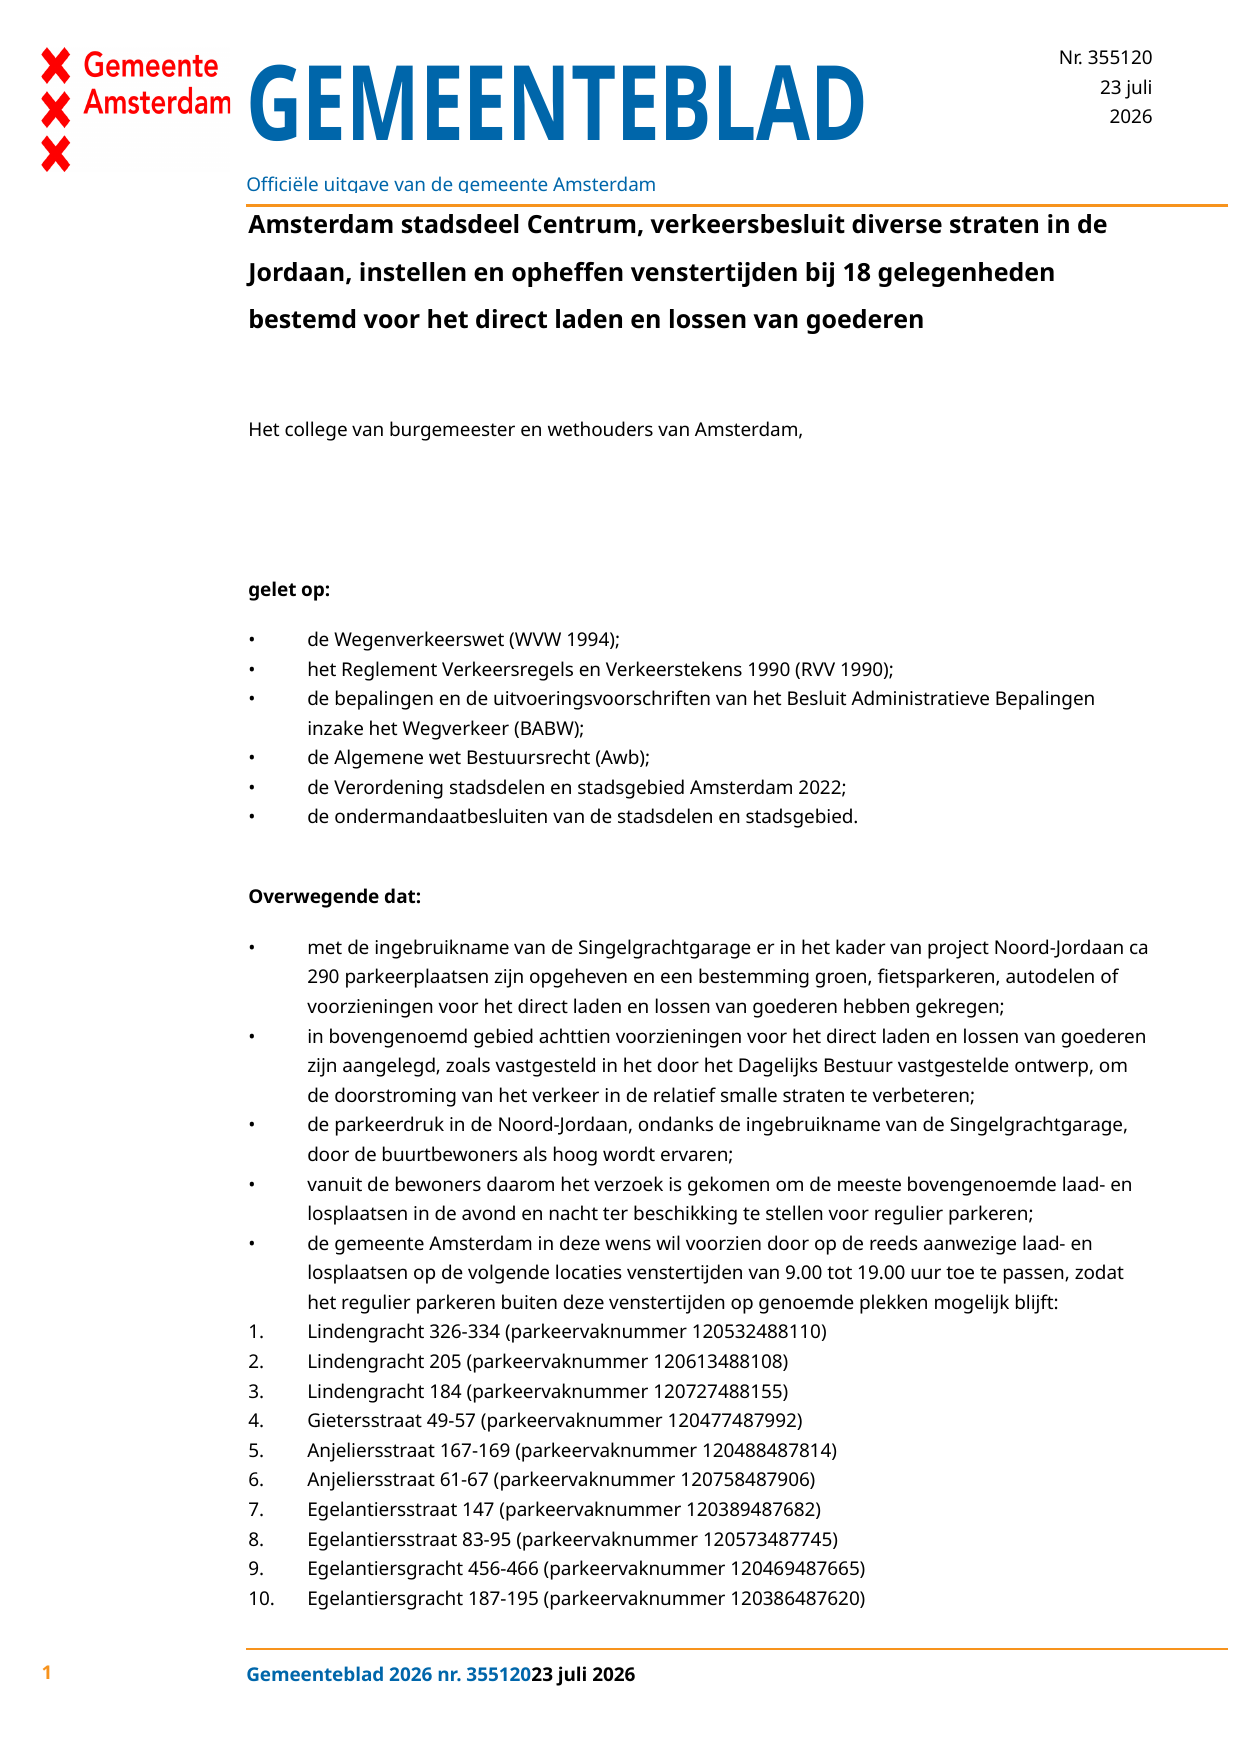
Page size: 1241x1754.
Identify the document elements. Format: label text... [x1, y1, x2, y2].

text Het college van burgemeester en wethouders van Amsterdam, [248, 416, 1152, 442]
list het Reglement Verkeersregels en Verkeerstekens 1990 (RVV 1990); [248, 656, 1152, 682]
list de Wegenverkeerswet (WVW 1994); [248, 626, 1152, 652]
list de gemeente Amsterdam in deze wens wil voorzien door op de reeds aanwezige laad- en losplaatsen op de volgende locaties venstertijden van 9.00 tot 19.00 uur toe te passen, zodat het regulier parkeren buiten deze venstertijden op genoemde plekken mogelijk blijft: [248, 1230, 1152, 1315]
list Egelantiersstraat 83-95 (parkeervaknummer 120573487745) [248, 1526, 1152, 1552]
picture [41, 47, 231, 172]
text Overwegende dat: [248, 884, 1152, 909]
list vanuit de bewoners daarom het verzoek is gekomen om de meeste bovengenoemde laad- en losplaatsen in de avond en nacht ter beschikking te stellen voor regulier parkeren; [248, 1171, 1152, 1226]
text Amsterdam stadsdeel Centrum, verkeersbesluit diverse straten in de Jordaan, instellen en opheffen venstertijden bij 18 gelegenheden bestemd voor het direct laden en lossen van goederen [248, 207, 1152, 336]
list de parkeerdruk in de Noord-Jordaan, ondanks de ingebruikname van de Singelgrachtgarage, door de buurtbewoners als hoog wordt ervaren; [248, 1112, 1152, 1167]
list Gietersstraat 49-57 (parkeervaknummer 120477487992) [248, 1407, 1152, 1433]
list de bepalingen en de uitvoeringsvoorschriften van het Besluit Administratieve Bepalingen inzake het Wegverkeer (BABW); [248, 685, 1152, 741]
list de ondermandaatbesluiten van de stadsdelen en stadsgebied. [248, 804, 1152, 829]
list Egelantiersstraat 147 (parkeervaknummer 120389487682) [248, 1496, 1152, 1522]
list de Verordening stadsdelen en stadsgebied Amsterdam 2022; [248, 774, 1152, 800]
list met de ingebruikname van de Singelgrachtgarage er in het kader van project Noord-Jordaan ca 290 parkeerplaatsen zijn opgeheven en een bestemming groen, fietsparkeren, autodelen of voorzieningen voor het direct laden en lossen van goederen hebben gekregen; [248, 934, 1152, 1019]
list Lindengracht 326-334 (parkeervaknummer 120532488110) [248, 1319, 1152, 1344]
list in bovengenoemd gebied achttien voorzieningen voor het direct laden en lossen van goederen zijn aangelegd, zoals vastgesteld in het door het Dagelijks Bestuur vastgestelde ontwerp, om de doorstroming van het verkeer in de relatief smalle straten te verbeteren; [248, 1023, 1152, 1108]
list Anjeliersstraat 61-67 (parkeervaknummer 120758487906) [248, 1467, 1152, 1492]
text gelet op: [248, 576, 1152, 602]
list de Algemene wet Bestuursrecht (Awb); [248, 744, 1152, 770]
list Egelantiersgracht 456-466 (parkeervaknummer 120469487665) [248, 1555, 1152, 1581]
list Egelantiersgracht 187-195 (parkeervaknummer 120386487620) [248, 1585, 1152, 1611]
list Lindengracht 205 (parkeervaknummer 120613488108) [248, 1348, 1152, 1374]
list Anjeliersstraat 167-169 (parkeervaknummer 120488487814) [248, 1437, 1152, 1463]
list Lindengracht 184 (parkeervaknummer 120727488155) [248, 1378, 1152, 1404]
